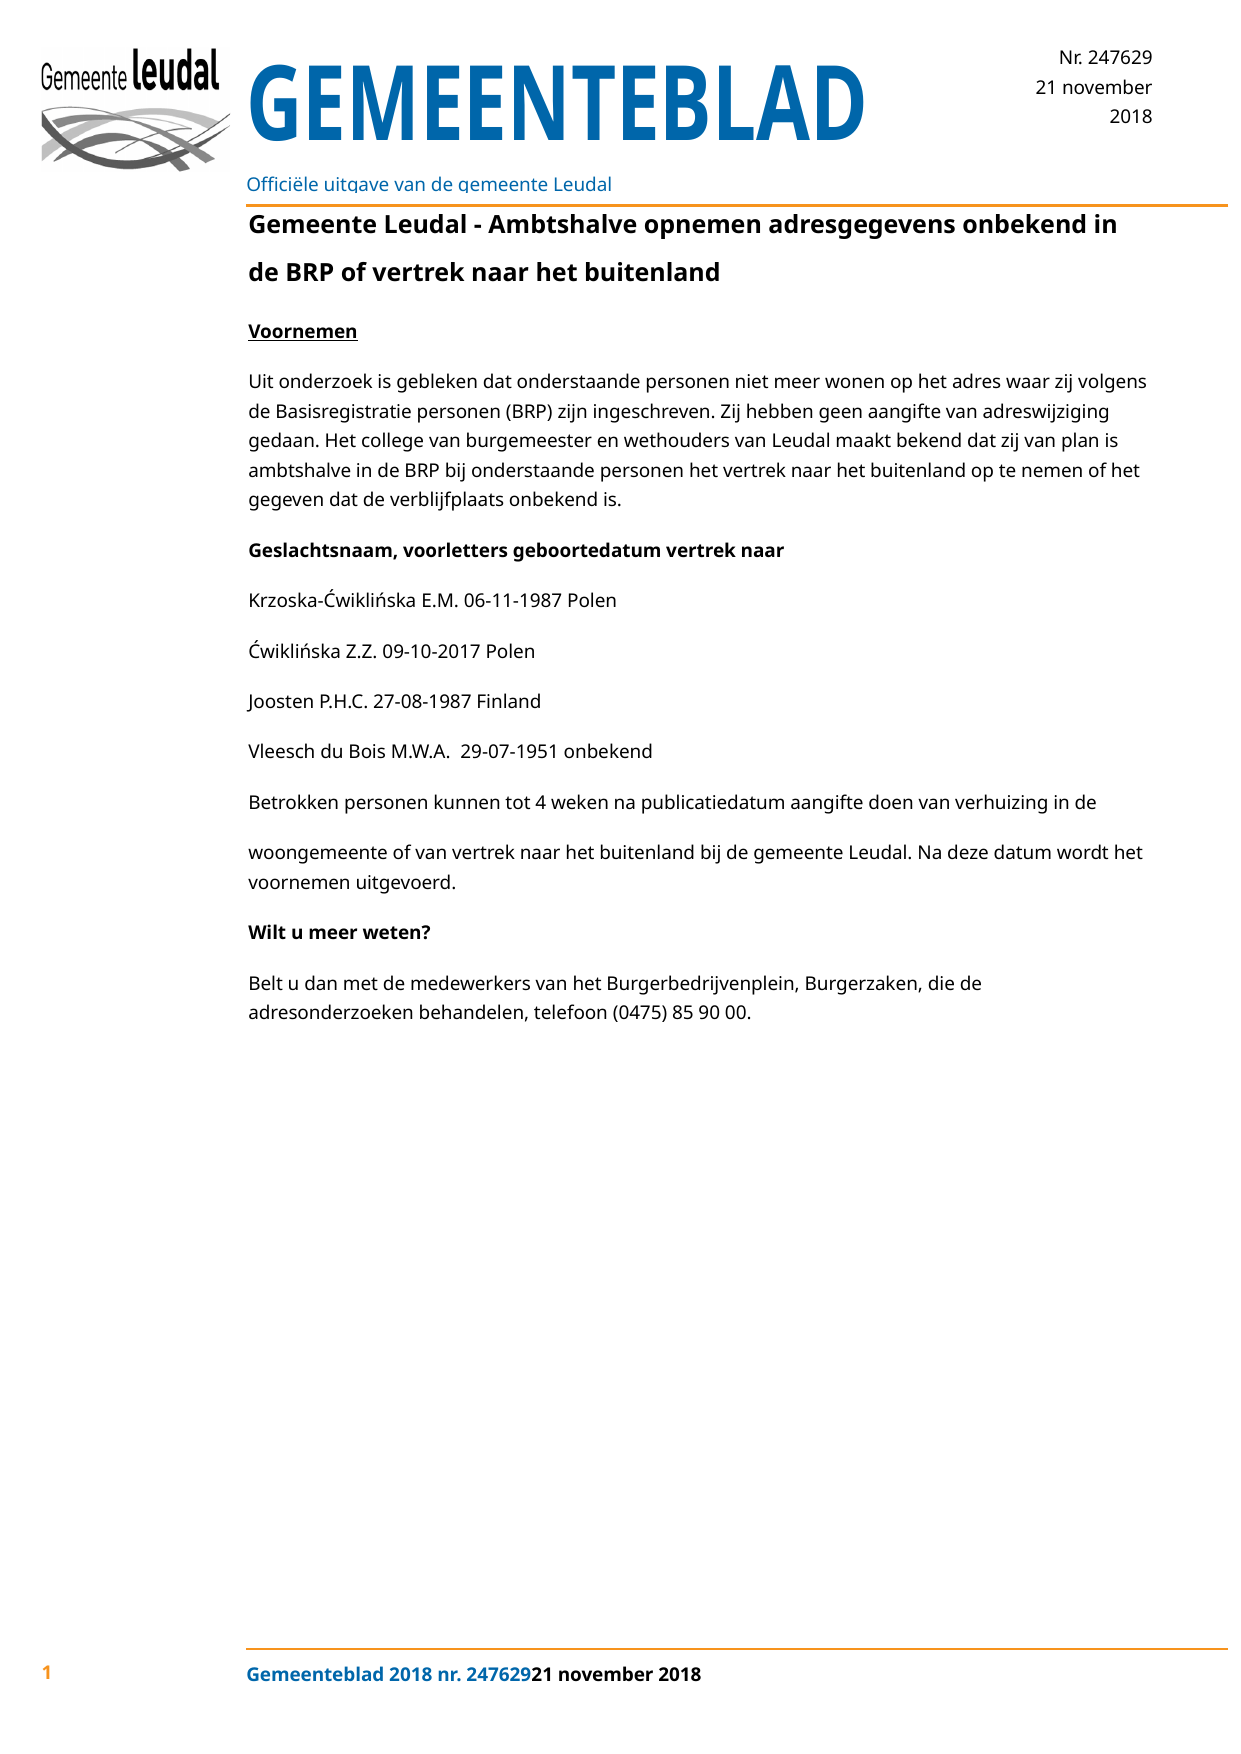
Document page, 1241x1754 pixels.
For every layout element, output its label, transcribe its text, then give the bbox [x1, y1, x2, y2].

text woongemeente of van vertrek naar het buitenland bij de gemeente Leudal. Na deze datum wordt het voornemen uitgevoerd. [248, 839, 1152, 895]
text Vleesch du Bois M.W.A. 29-07-1951 onbekend [248, 739, 1152, 764]
text Betrokken personen kunnen tot 4 weken na publicatiedatum aangifte doen van verhuizing in de [248, 789, 1152, 815]
text Joosten P.H.C. 27-08-1987 Finland [248, 688, 1152, 714]
text Ćwiklińska Z.Z. 09-10-2017 Polen [248, 638, 1152, 664]
text Belt u dan met de medewerkers van het Burgerbedrijvenplein, Burgerzaken, die de adresonderzoeken behandelen, telefoon (0475) 85 90 00. [248, 970, 1152, 1025]
picture [41, 47, 231, 172]
text Krzoska-Ćwiklińska E.M. 06-11-1987 Polen [248, 587, 1152, 613]
text Voornemen [248, 318, 1152, 344]
text Gemeente Leudal - Ambtshalve opnemen adresgegevens onbekend in de BRP of vertrek naar het buitenland [248, 207, 1152, 288]
text Uit onderzoek is gebleken dat onderstaande personen niet meer wonen op het adres waar zij volgens de Basisregistratie personen (BRP) zijn ingeschreven. Zij hebben geen aangifte van adreswijziging gedaan. Het college van burgemeester en wethouders van Leudal maakt bekend dat zij van plan is ambtshalve in de BRP bij onderstaande personen het vertrek naar het buitenland op te nemen of het gegeven dat de verblijfplaats onbekend is. [248, 368, 1152, 512]
text Wilt u meer weten? [248, 919, 1152, 945]
text Geslachtsnaam, voorletters geboortedatum vertrek naar [248, 537, 1152, 563]
